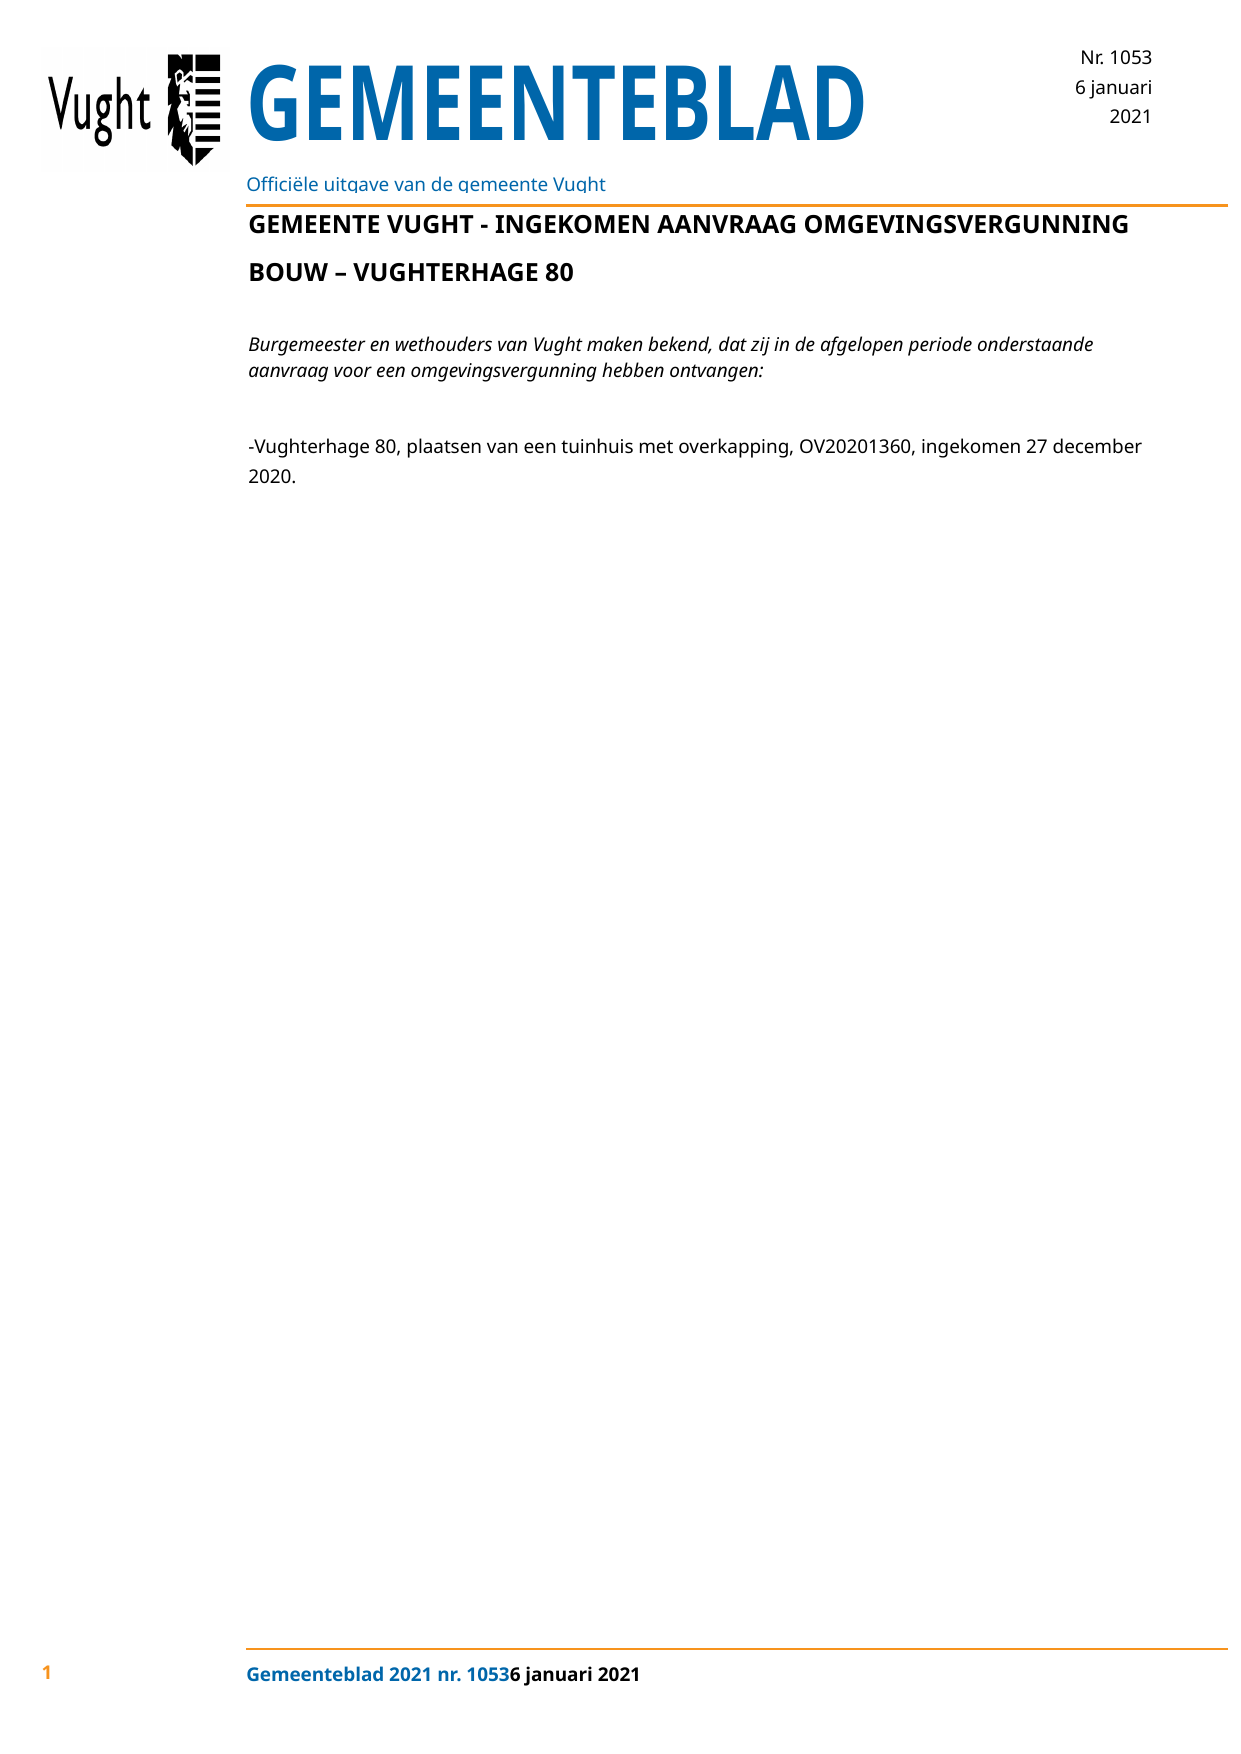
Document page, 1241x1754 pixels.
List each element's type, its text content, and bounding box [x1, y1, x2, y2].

picture [41, 47, 231, 172]
text GEMEENTE VUGHT - INGEKOMEN AANVRAAG OMGEVINGSVERGUNNING BOUW – VUGHTERHAGE 80 [248, 207, 1152, 288]
text -Vughterhage 80, plaatsen van een tuinhuis met overkapping, OV20201360, ingekomen 27 december 2020. [248, 433, 1152, 489]
text Burgemeester en wethouders van Vught maken bekend, dat zij in de afgelopen periode onderstaande aanvraag voor een omgevingsvergunning hebben ontvangen: [248, 331, 1152, 383]
